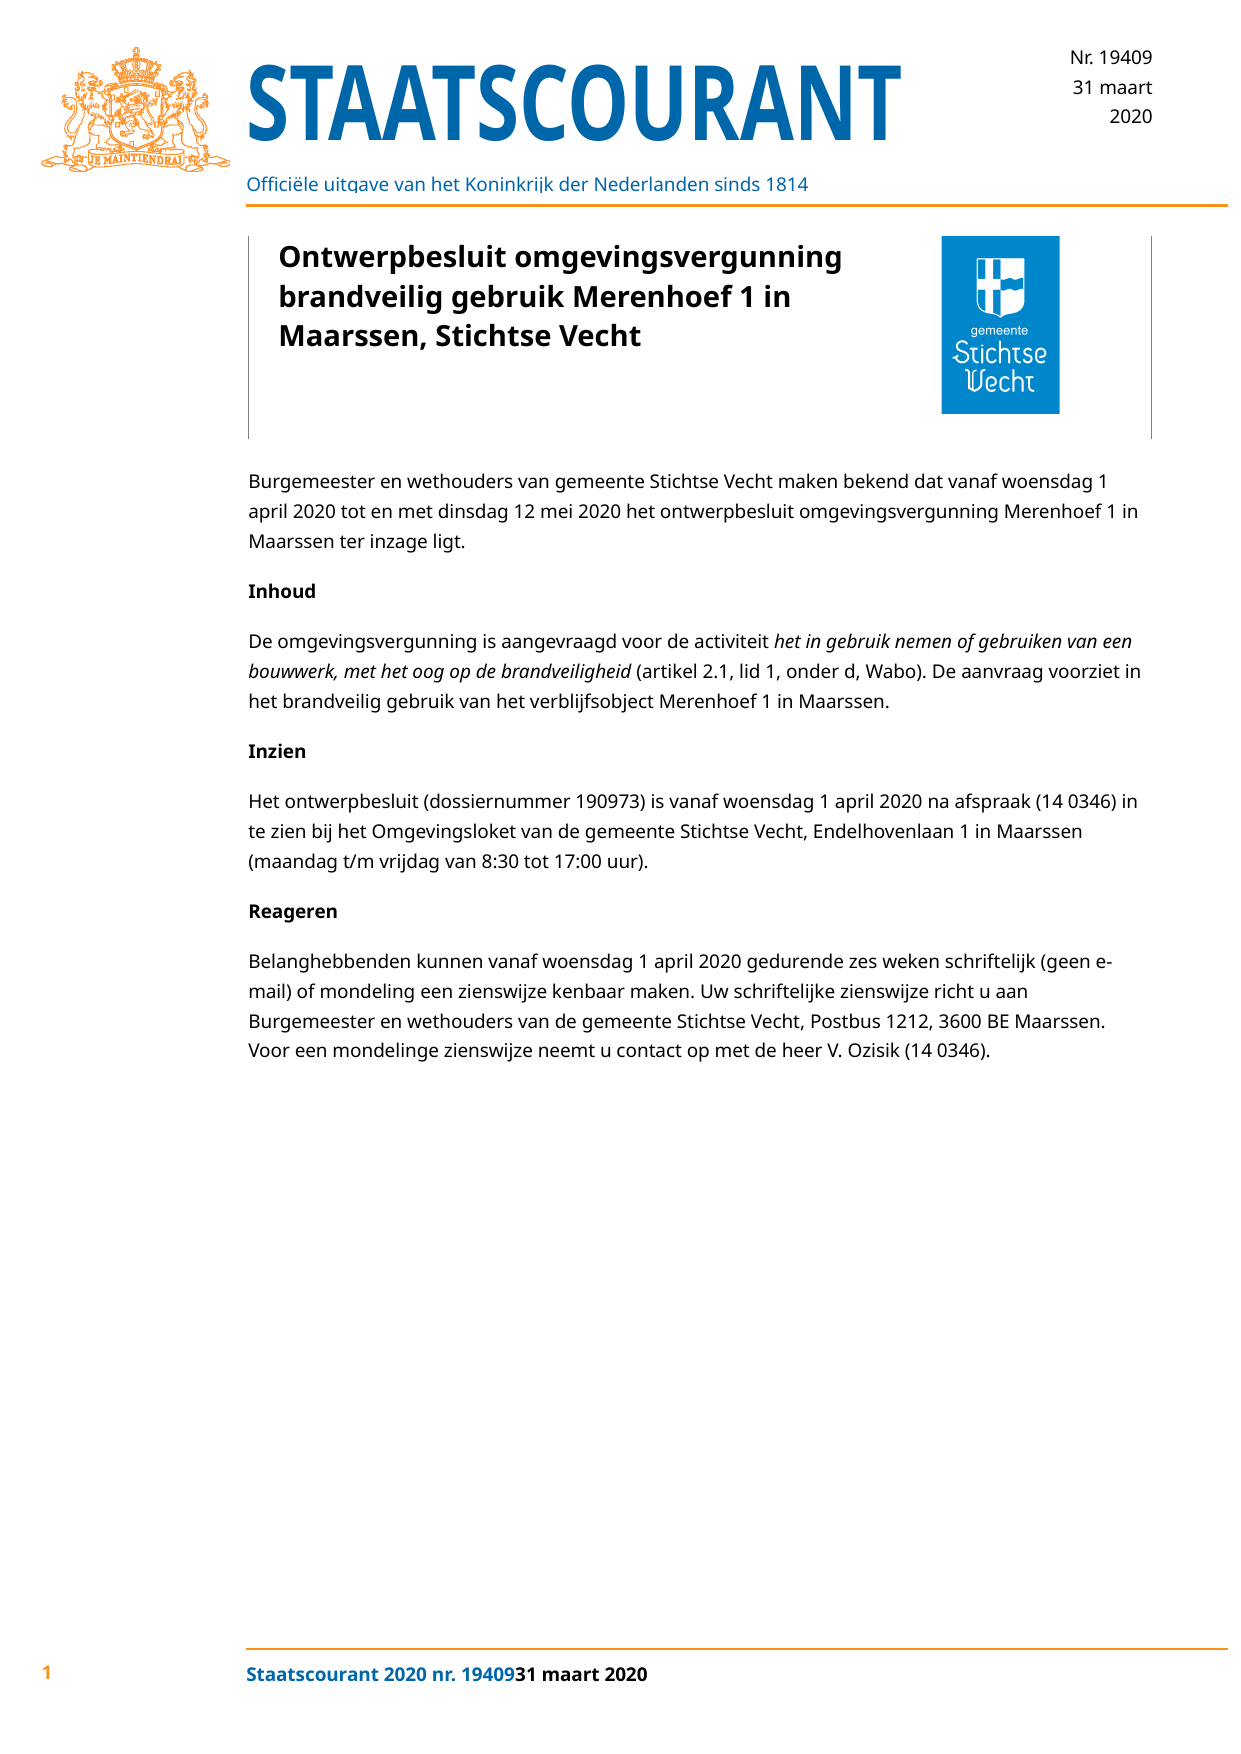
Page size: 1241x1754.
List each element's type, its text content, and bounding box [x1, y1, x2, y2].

text Belanghebbenden kunnen vanaf woensdag 1 april 2020 gedurende zes weken schriftelijk (geen e-mail) of mondeling een zienswijze kenbaar maken. Uw schriftelijke zienswijze richt u aan Burgemeester en wethouders van de gemeente Stichtse Vecht, Postbus 1212, 3600 BE Maarssen. Voor een mondelinge zienswijze neemt u contact op met de heer V. Ozisik (14 0346). [248, 949, 1152, 1063]
picture [1013, 370, 1020, 391]
table_header [850, 236, 941, 413]
table_header [1060, 236, 1151, 413]
text Inzien [248, 738, 1152, 764]
table_header Ontwerpbesluit omgevingsvergunning brandveilig gebruik Merenhoef 1 in Maarssen, Stichtse Vecht [249, 236, 850, 439]
picture [41, 47, 231, 172]
table_header [850, 414, 1151, 439]
text Inhoud [248, 578, 1152, 604]
picture [1001, 259, 1024, 279]
text De omgevingsvergunning is aangevraagd voor de activiteit het in gebruik nemen of gebruiken van een bouwwerk, met het oog op de brandveiligheid (artikel 2.1, lid 1, onder d, Wabo). De aanvraag voorziet in het brandveilig gebruik van het verblijfsobject Merenhoef 1 in Maarssen. [248, 629, 1152, 713]
text Reageren [248, 898, 1152, 924]
picture [1000, 289, 1024, 317]
picture [1013, 348, 1019, 359]
text Het ontwerpbesluit (dossiernummer 190973) is vanaf woensdag 1 april 2020 na afspraak (14 0346) in te zien bij het Omgevingsloket van de gemeente Stichtse Vecht, Endelhovenlaan 1 in Maarssen (maandag t/m vrijdag van 8:30 tot 17:00 uur). [248, 789, 1152, 873]
text Burgemeester en wethouders van gemeente Stichtse Vecht maken bekend dat vanaf woensdag 1 april 2020 tot en met dinsdag 12 mei 2020 het ontwerpbesluit omgevingsvergunning Merenhoef 1 in Maarssen ter inzage ligt. [248, 469, 1152, 553]
picture [971, 348, 977, 359]
picture [977, 259, 1000, 313]
picture [1027, 377, 1032, 389]
